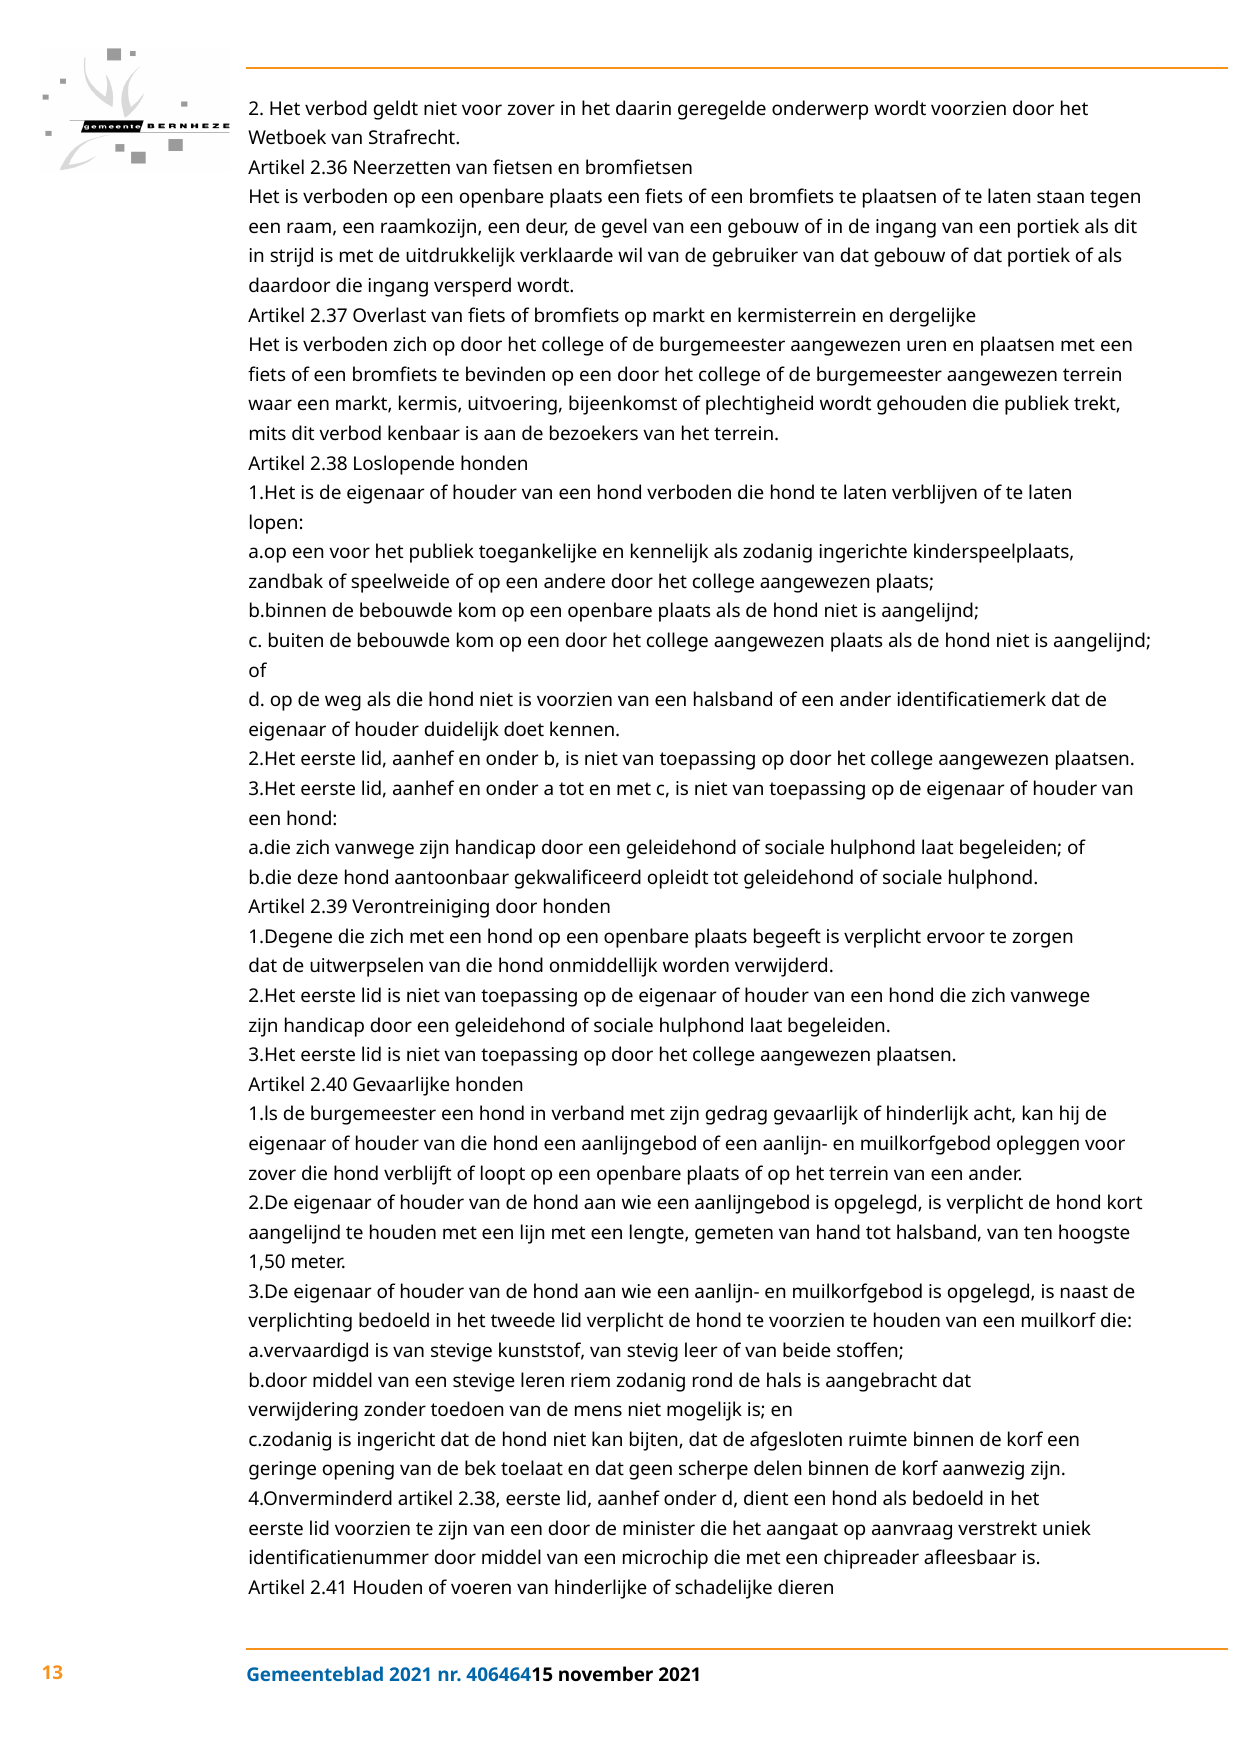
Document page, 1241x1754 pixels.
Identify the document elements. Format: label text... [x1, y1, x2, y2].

text 4.Onverminderd artikel 2.38, eerste lid, aanhef onder d, dient een hond als bedoeld in het [248, 1485, 1152, 1511]
text 1.ls de burgemeester een hond in verband met zijn gedrag gevaarlijk of hinderlijk acht, kan hij de eigenaar of houder van die hond een aanlijngebod of een aanlijn- en muilkorfgebod opleggen voor zover die hond verblijft of loopt op een openbare plaats of op het terrein van een ander. [248, 1101, 1152, 1186]
text d. op de weg als die hond niet is voorzien van een halsband of een ander identificatiemerk dat de eigenaar of houder duidelijk doet kennen. [248, 686, 1152, 742]
text verwijdering zonder toedoen van de mens niet mogelijk is; en [248, 1396, 1152, 1422]
text eerste lid voorzien te zijn van een door de minister die het aangaat op aanvraag verstrekt uniek identificatienummer door middel van een microchip die met een chipreader afleesbaar is. [248, 1515, 1152, 1570]
text a.op een voor het publiek toegankelijke en kennelijk als zodanig ingerichte kinderspeelplaats, zandbak of speelweide of op een andere door het college aangewezen plaats; [248, 538, 1152, 594]
text b.door middel van een stevige leren riem zodanig rond de hals is aangebracht dat [248, 1367, 1152, 1393]
text Artikel 2.41 Houden of voeren van hinderlijke of schadelijke dieren [248, 1574, 1152, 1600]
text 1.Het is de eigenaar of houder van een hond verboden die hond te laten verblijven of te laten [248, 479, 1152, 505]
text 3.Het eerste lid is niet van toepassing op door het college aangewezen plaatsen. [248, 1041, 1152, 1067]
text a.die zich vanwege zijn handicap door een geleidehond of sociale hulphond laat begeleiden; of [248, 834, 1152, 860]
text Artikel 2.37 Overlast van fiets of bromfiets op markt en kermisterrein en dergelijke [248, 302, 1152, 328]
text Het is verboden zich op door het college of de burgemeester aangewezen uren en plaatsen met een fiets of een bromfiets te bevinden op een door het college of de burgemeester aangewezen terrein waar een markt, kermis, uitvoering, bijeenkomst of plechtigheid wordt gehouden die publiek trekt, mits dit verbod kenbaar is aan de bezoekers van het terrein. [248, 331, 1152, 446]
text Artikel 2.39 Verontreiniging door honden [248, 893, 1152, 919]
text lopen: [248, 509, 1152, 535]
text c. buiten de bebouwde kom op een door het college aangewezen plaats als de hond niet is aangelijnd; of [248, 627, 1152, 683]
text 2.De eigenaar of houder van de hond aan wie een aanlijngebod is opgelegd, is verplicht de hond kort aangelijnd te houden met een lijn met een lengte, gemeten van hand tot halsband, van ten hoogste 1,50 meter. [248, 1189, 1152, 1274]
text 3.De eigenaar of houder van de hond aan wie een aanlijn- en muilkorfgebod is opgelegd, is naast de verplichting bedoeld in het tweede lid verplicht de hond te voorzien te houden van een muilkorf die: [248, 1278, 1152, 1333]
text b.binnen de bebouwde kom op een openbare plaats als de hond niet is aangelijnd; [248, 598, 1152, 623]
text b.die deze hond aantoonbaar gekwalificeerd opleidt tot geleidehond of sociale hulphond. [248, 864, 1152, 890]
text Het is verboden op een openbare plaats een fiets of een bromfiets te plaatsen of te laten staan tegen een raam, een raamkozijn, een deur, de gevel van een gebouw of in de ingang van een portiek als dit in strijd is met de uitdrukkelijk verklaarde wil van de gebruiker van dat gebouw of dat portiek of als daardoor die ingang versperd wordt. [248, 183, 1152, 298]
text 1.Degene die zich met een hond op een openbare plaats begeeft is verplicht ervoor te zorgen [248, 923, 1152, 949]
text 3.Het eerste lid, aanhef en onder a tot en met c, is niet van toepassing op de eigenaar of houder van een hond: [248, 775, 1152, 831]
text c.zodanig is ingericht dat de hond niet kan bijten, dat de afgesloten ruimte binnen de korf een geringe opening van de bek toelaat en dat geen scherpe delen binnen de korf aanwezig zijn. [248, 1426, 1152, 1481]
text a.vervaardigd is van stevige kunststof, van stevig leer of van beide stoffen; [248, 1337, 1152, 1363]
text 2. Het verbod geldt niet voor zover in het daarin geregelde onderwerp wordt voorzien door het Wetboek van Strafrecht. [248, 95, 1152, 150]
picture [41, 47, 231, 172]
text dat de uitwerpselen van die hond onmiddellijk worden verwijderd. [248, 953, 1152, 978]
text 2.Het eerste lid is niet van toepassing op de eigenaar of houder van een hond die zich vanwege [248, 982, 1152, 1008]
text Artikel 2.38 Loslopende honden [248, 450, 1152, 476]
text Artikel 2.36 Neerzetten van fietsen en bromfietsen [248, 154, 1152, 180]
text 2.Het eerste lid, aanhef en onder b, is niet van toepassing op door het college aangewezen plaatsen. [248, 746, 1152, 771]
text zijn handicap door een geleidehond of sociale hulphond laat begeleiden. [248, 1012, 1152, 1038]
text Artikel 2.40 Gevaarlijke honden [248, 1071, 1152, 1097]
